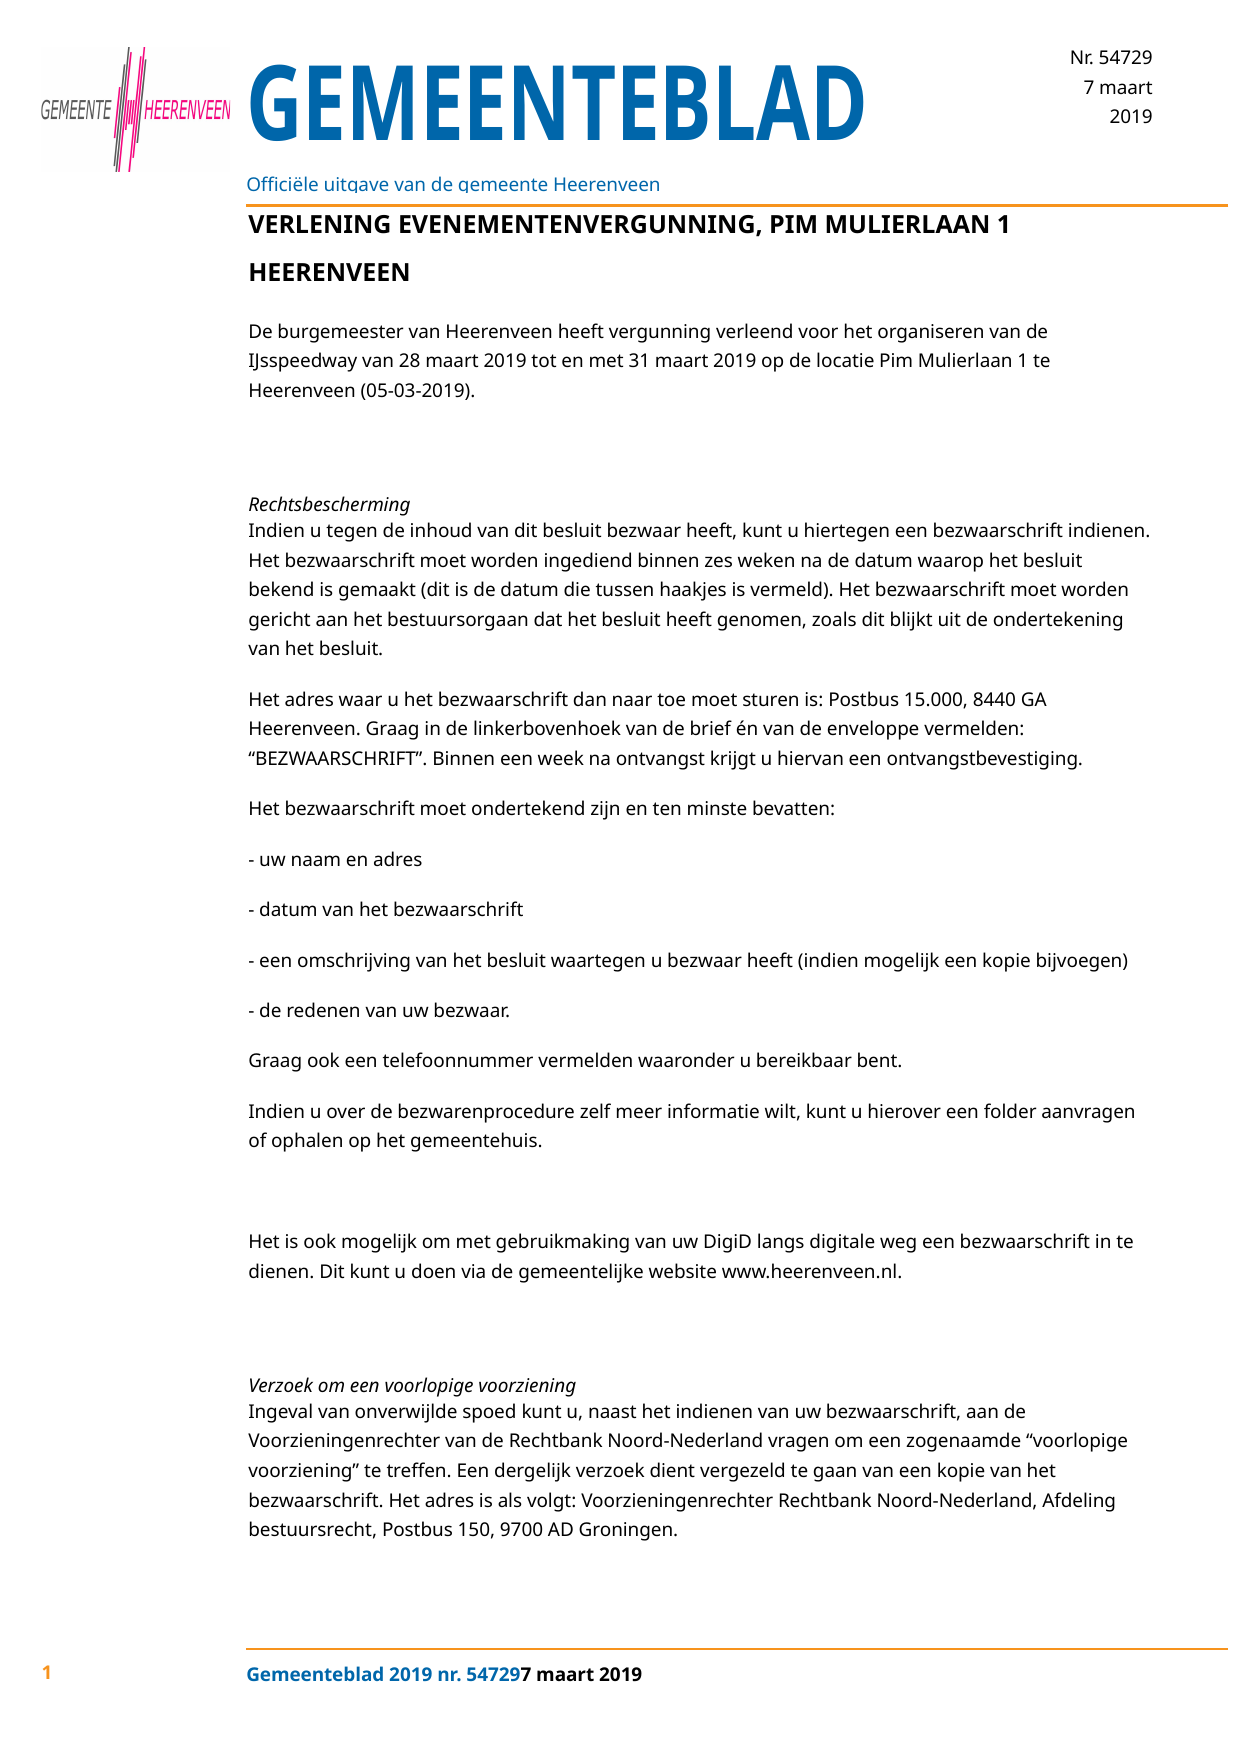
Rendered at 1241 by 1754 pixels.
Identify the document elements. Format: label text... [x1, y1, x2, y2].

text Het is ook mogelijk om met gebruikmaking van uw DigiD langs digitale weg een bezwaarschrift in te dienen. Dit kunt u doen via de gemeentelijke website www.heerenveen.nl. [248, 1228, 1152, 1284]
text Verzoek om een voorlopige voorziening [248, 1372, 1152, 1398]
text Graag ook een telefoonnummer vermelden waaronder u bereikbaar bent. [248, 1048, 1152, 1073]
text Het bezwaarschrift moet ondertekend zijn en ten minste bevatten: [248, 796, 1152, 821]
text Het adres waar u het bezwaarschrift dan naar toe moet sturen is: Postbus 15.000, 8440 GA Heerenveen. Graag in de linkerbovenhoek van de brief én van de enveloppe vermelden: “BEZWAARSCHRIFT”. Binnen een week na ontvangst krijgt u hiervan een ontvangstbevestiging. [248, 686, 1152, 771]
text - een omschrijving van het besluit waartegen u bezwaar heeft (indien mogelijk een kopie bijvoegen) [248, 947, 1152, 972]
text - de redenen van uw bezwaar. [248, 997, 1152, 1023]
picture [41, 47, 231, 172]
text Rechtsbescherming [248, 491, 1152, 517]
text VERLENING EVENEMENTENVERGUNNING, PIM MULIERLAAN 1 HEERENVEEN [248, 207, 1152, 288]
text - datum van het bezwaarschrift [248, 896, 1152, 922]
text Ingeval van onverwijlde spoed kunt u, naast het indienen van uw bezwaarschrift, aan de Voorzieningenrechter van de Rechtbank Noord-Nederland vragen om een zogenaamde “voorlopige voorziening” te treffen. Een dergelijk verzoek dient vergezeld te gaan van een kopie van het bezwaarschrift. Het adres is als volgt: Voorzieningenrechter Rechtbank Noord-Nederland, Afdeling bestuursrecht, Postbus 150, 9700 AD Groningen. [248, 1398, 1152, 1542]
text Indien u over de bezwarenprocedure zelf meer informatie wilt, kunt u hierover een folder aanvragen of ophalen op het gemeentehuis. [248, 1098, 1152, 1153]
text De burgemeester van Heerenveen heeft vergunning verleend voor het organiseren van de IJsspeedway van 28 maart 2019 tot en met 31 maart 2019 op de locatie Pim Mulierlaan 1 te Heerenveen (05-03-2019). [248, 318, 1152, 403]
text - uw naam en adres [248, 846, 1152, 872]
text Indien u tegen de inhoud van dit besluit bezwaar heeft, kunt u hiertegen een bezwaarschrift indienen. Het bezwaarschrift moet worden ingediend binnen zes weken na de datum waarop het besluit bekend is gemaakt (dit is de datum die tussen haakjes is vermeld). Het bezwaarschrift moet worden gericht aan het bestuursorgaan dat het besluit heeft genomen, zoals dit blijkt uit de ondertekening van het besluit. [248, 517, 1152, 661]
